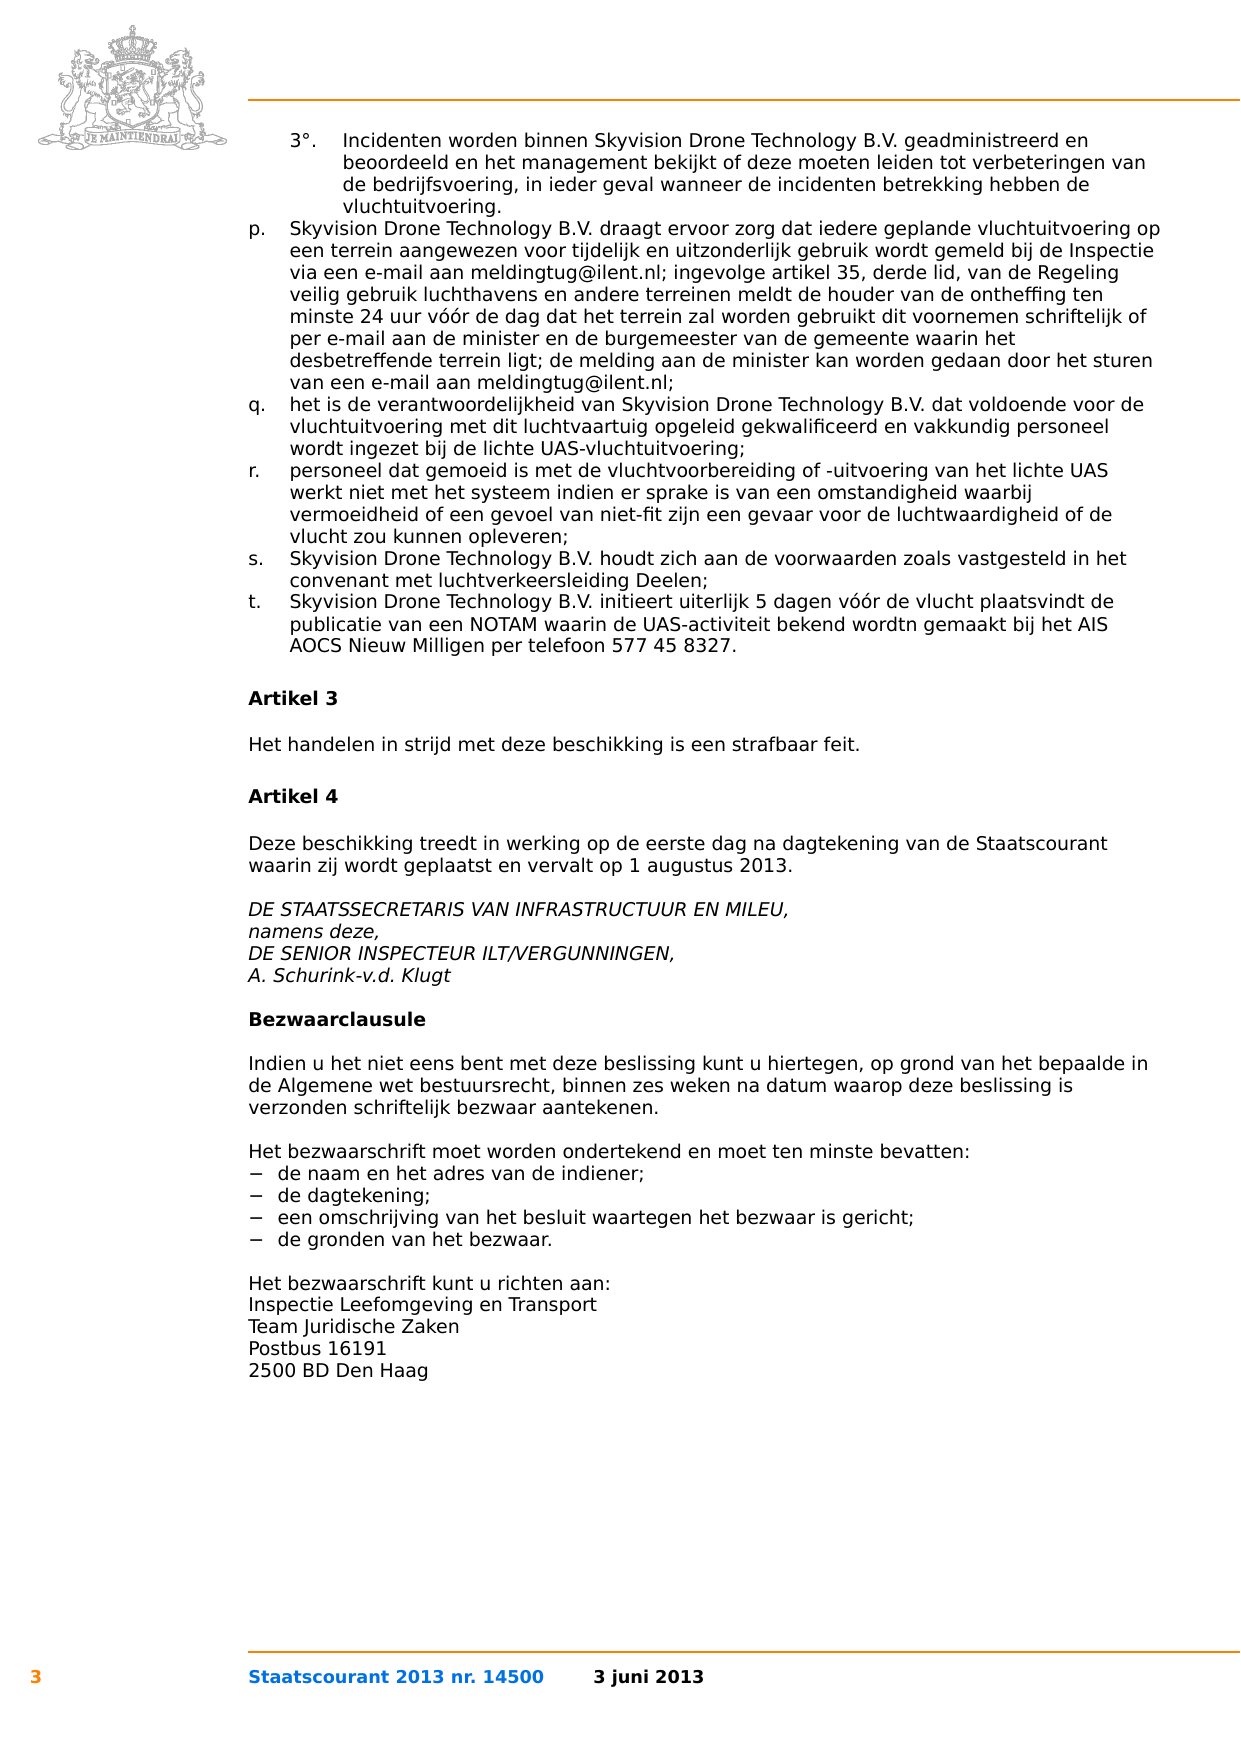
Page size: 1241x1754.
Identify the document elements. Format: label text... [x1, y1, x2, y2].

text Het handelen in strijd met deze beschikking is een strafbaar feit. [248, 734, 1163, 756]
text Het bezwaarschrift moet worden ondertekend en moet ten minste bevatten: [248, 1141, 1163, 1163]
picture [38, 25, 227, 150]
subtitle Artikel 4 [248, 786, 1163, 808]
text q. het is de verantwoordelijkheid van Skyvision Drone Technology B.V. dat voldoende voor de vluchtuitvoering met dit luchtvaartuig opgeleid gekwalificeerd en vakkundig personeel wordt ingezet bij de lichte UAS-vluchtuitvoering; [248, 394, 1163, 459]
text 2500 BD Den Haag [248, 1360, 1163, 1382]
text Deze beschikking treedt in werking op de eerste dag na dagtekening van de Staatscourant waarin zij wordt geplaatst en vervalt op 1 augustus 2013. [248, 833, 1163, 877]
text Het bezwaarschrift kunt u richten aan: [248, 1272, 1163, 1294]
text Inspectie Leefomgeving en Transport [248, 1294, 1163, 1316]
text − een omschrijving van het besluit waartegen het bezwaar is gericht; [248, 1207, 1163, 1228]
text − de gronden van het bezwaar. [248, 1228, 1163, 1251]
text 3°. Incidenten worden binnen Skyvision Drone Technology B.V. geadministreerd en beoordeeld en het management bekijkt of deze moeten leiden tot verbeteringen van de bedrijfsvoering, in ieder geval wanneer de incidenten betrekking hebben de vluchtuitvoering. [289, 130, 1163, 218]
text t. Skyvision Drone Technology B.V. initieert uiterlijk 5 dagen vóór de vlucht plaatsvindt de publicatie van een NOTAM waarin de UAS-activiteit bekend wordtn gemaakt bij het AIS AOCS Nieuw Milligen per telefoon 577 45 8327. [248, 591, 1163, 657]
text − de naam en het adres van de indiener; [248, 1163, 1163, 1184]
text s. Skyvision Drone Technology B.V. houdt zich aan de voorwaarden zoals vastgesteld in het convenant met luchtverkeersleiding Deelen; [248, 547, 1163, 591]
text Postbus 16191 [248, 1338, 1163, 1360]
text Indien u het niet eens bent met deze beslissing kunt u hiertegen, op grond van het bepaalde in de Algemene wet bestuursrecht, binnen zes weken na datum waarop deze beslissing is verzonden schriftelijk bezwaar aantekenen. [248, 1053, 1163, 1119]
text r. personeel dat gemoeid is met de vluchtvoorbereiding of -uitvoering van het lichte UAS werkt niet met het systeem indien er sprake is van een omstandigheid waarbij vermoeidheid of een gevoel van niet-fit zijn een gevaar voor de luchtwaardigheid of de vlucht zou kunnen opleveren; [248, 459, 1163, 547]
subtitle Artikel 3 [248, 687, 1163, 709]
text DE STAATSSECRETARIS VAN INFRASTRUCTUUR EN MILEU, namens deze, DE SENIOR INSPECTEUR ILT/VERGUNNINGEN, A. Schurink-v.d. Klugt [248, 899, 1163, 987]
text − de dagtekening; [248, 1184, 1163, 1207]
text Bezwaarclausule [248, 1009, 1163, 1031]
text Team Juridische Zaken [248, 1316, 1163, 1338]
text p. Skyvision Drone Technology B.V. draagt ervoor zorg dat iedere geplande vluchtuitvoering op een terrein aangewezen voor tijdelijk en uitzonderlijk gebruik wordt gemeld bij de Inspectie via een e-mail aan meldingtug@ilent.nl; ingevolge artikel 35, derde lid, van de Regeling veilig gebruik luchthavens en andere terreinen meldt de houder van de ontheffing ten minste 24 uur vóór de dag dat het terrein zal worden gebruikt dit voornemen schriftelijk of per e-mail aan de minister en de burgemeester van de gemeente waarin het desbetreffende terrein ligt; de melding aan de minister kan worden gedaan door het sturen van een e-mail aan meldingtug@ilent.nl; [248, 218, 1163, 394]
